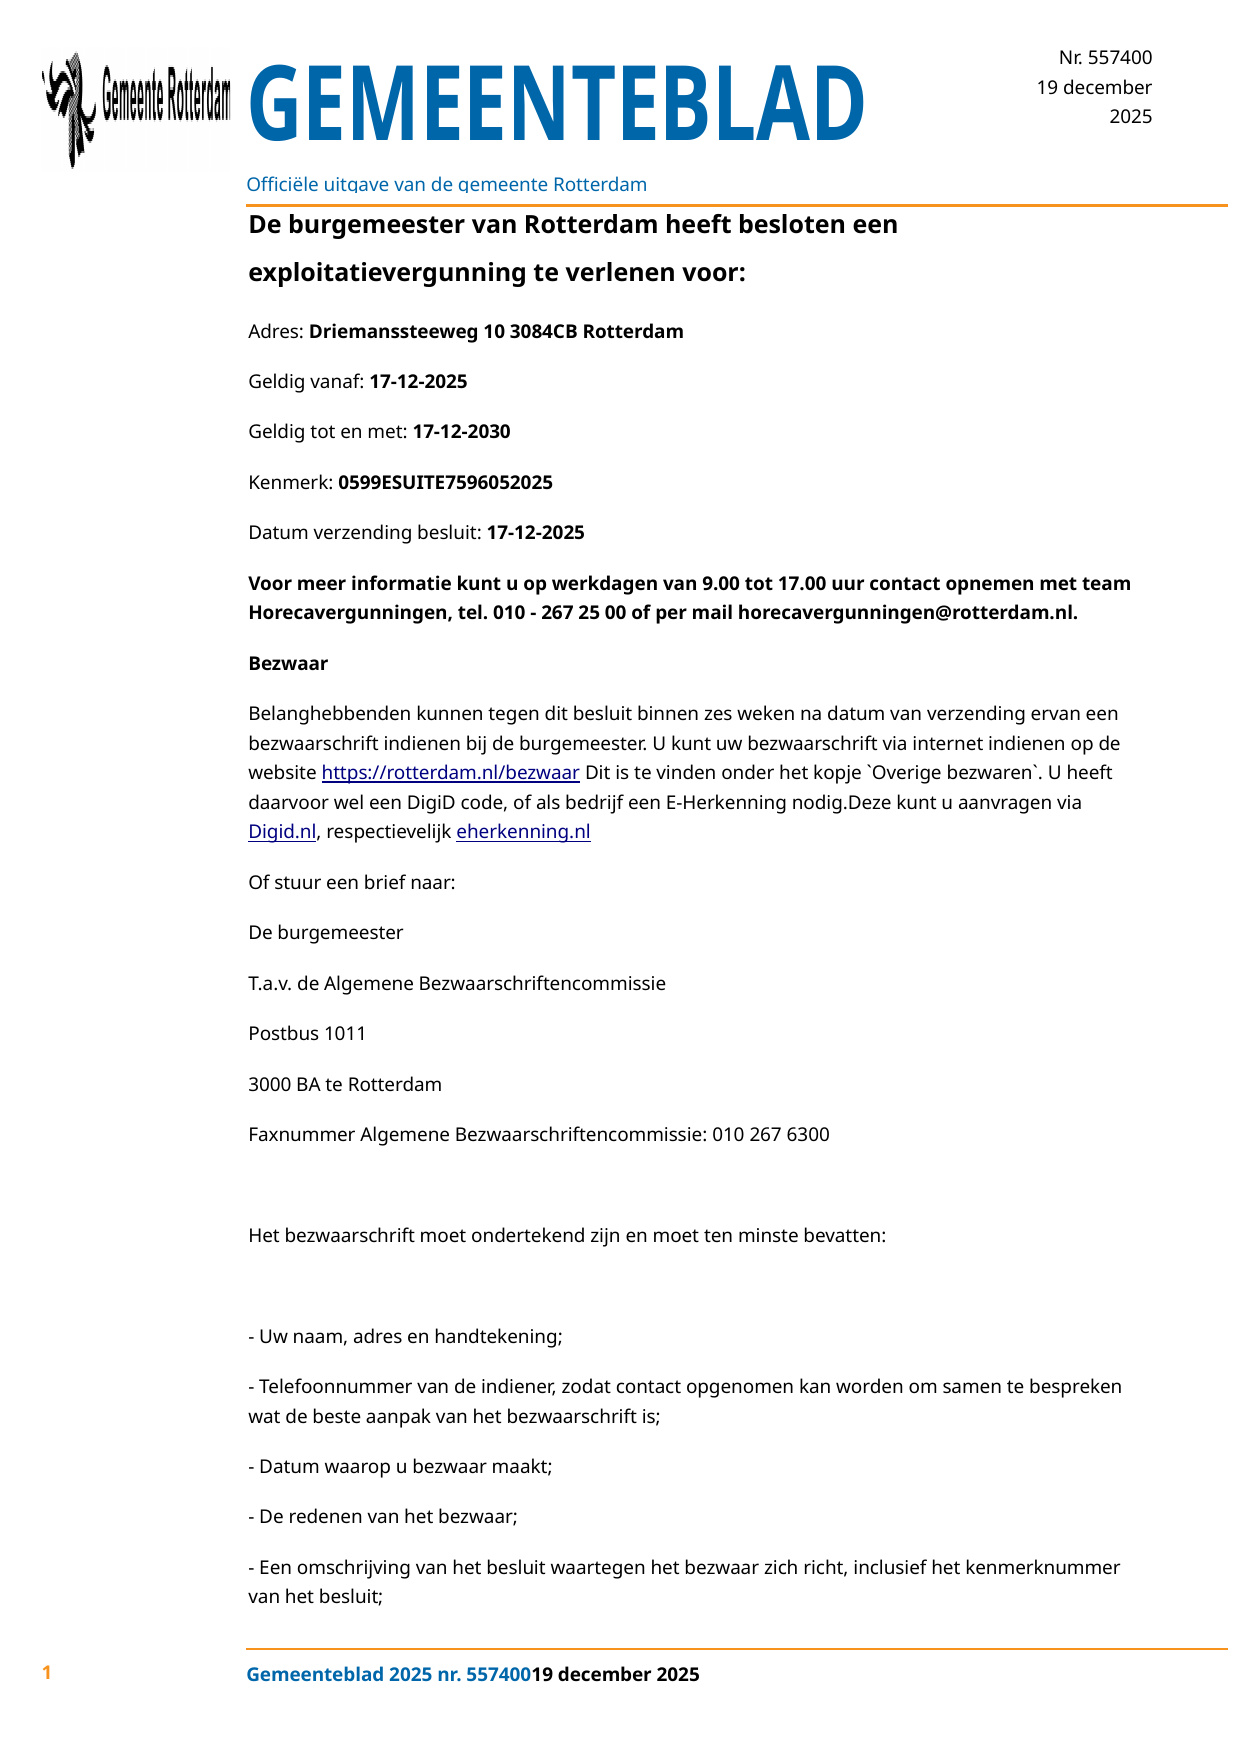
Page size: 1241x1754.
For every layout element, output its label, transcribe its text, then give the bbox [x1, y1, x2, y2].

text - Een omschrijving van het besluit waartegen het bezwaar zich richt, inclusief het kenmerknummer van het besluit; [248, 1554, 1152, 1609]
text De burgemeester [248, 919, 1152, 945]
picture [41, 47, 231, 172]
text 3000 BA te Rotterdam [248, 1071, 1152, 1097]
text - De redenen van het bezwaar; [248, 1504, 1152, 1529]
text T.a.v. de Algemene Bezwaarschriftencommissie [248, 970, 1152, 996]
text Kenmerk: 0599ESUITE7596052025 [248, 469, 1152, 495]
text Postbus 1011 [248, 1020, 1152, 1046]
text Geldig vanaf: 17-12-2025 [248, 368, 1152, 394]
text - Uw naam, adres en handtekening; [248, 1323, 1152, 1349]
text - Datum waarop u bezwaar maakt; [248, 1453, 1152, 1479]
text Faxnummer Algemene Bezwaarschriftencommissie: 010 267 6300 [248, 1121, 1152, 1147]
text Voor meer informatie kunt u op werkdagen van 9.00 tot 17.00 uur contact opnemen met team Horecavergunningen, tel. 010 - 267 25 00 of per mail horecavergunningen@rotterdam.nl. [248, 570, 1152, 625]
text Geldig tot en met: 17-12-2030 [248, 419, 1152, 444]
text Bezwaar [248, 650, 1152, 676]
text De burgemeester van Rotterdam heeft besloten een exploitatievergunning te verlenen voor: [248, 207, 1152, 288]
text Adres: Driemanssteeweg 10 3084CB Rotterdam [248, 318, 1152, 344]
text Belanghebbenden kunnen tegen dit besluit binnen zes weken na datum van verzending ervan een bezwaarschrift indienen bij de burgemeester. U kunt uw bezwaarschrift via internet indienen op de website https://rotterdam.nl/bezwaar Dit is te vinden onder het kopje `Overige bezwaren`. U heeft daarvoor wel een DigiD code, of als bedrijf een E-Herkenning nodig.Deze kunt u aanvragen via Digid.nl, respectievelijk eherkenning.nl [248, 700, 1152, 844]
text Datum verzending besluit: 17-12-2025 [248, 519, 1152, 545]
text Het bezwaarschrift moet ondertekend zijn en moet ten minste bevatten: [248, 1222, 1152, 1248]
text Of stuur een brief naar: [248, 869, 1152, 895]
text - Telefoonnummer van de indiener, zodat contact opgenomen kan worden om samen te bespreken wat de beste aanpak van het bezwaarschrift is; [248, 1373, 1152, 1429]
